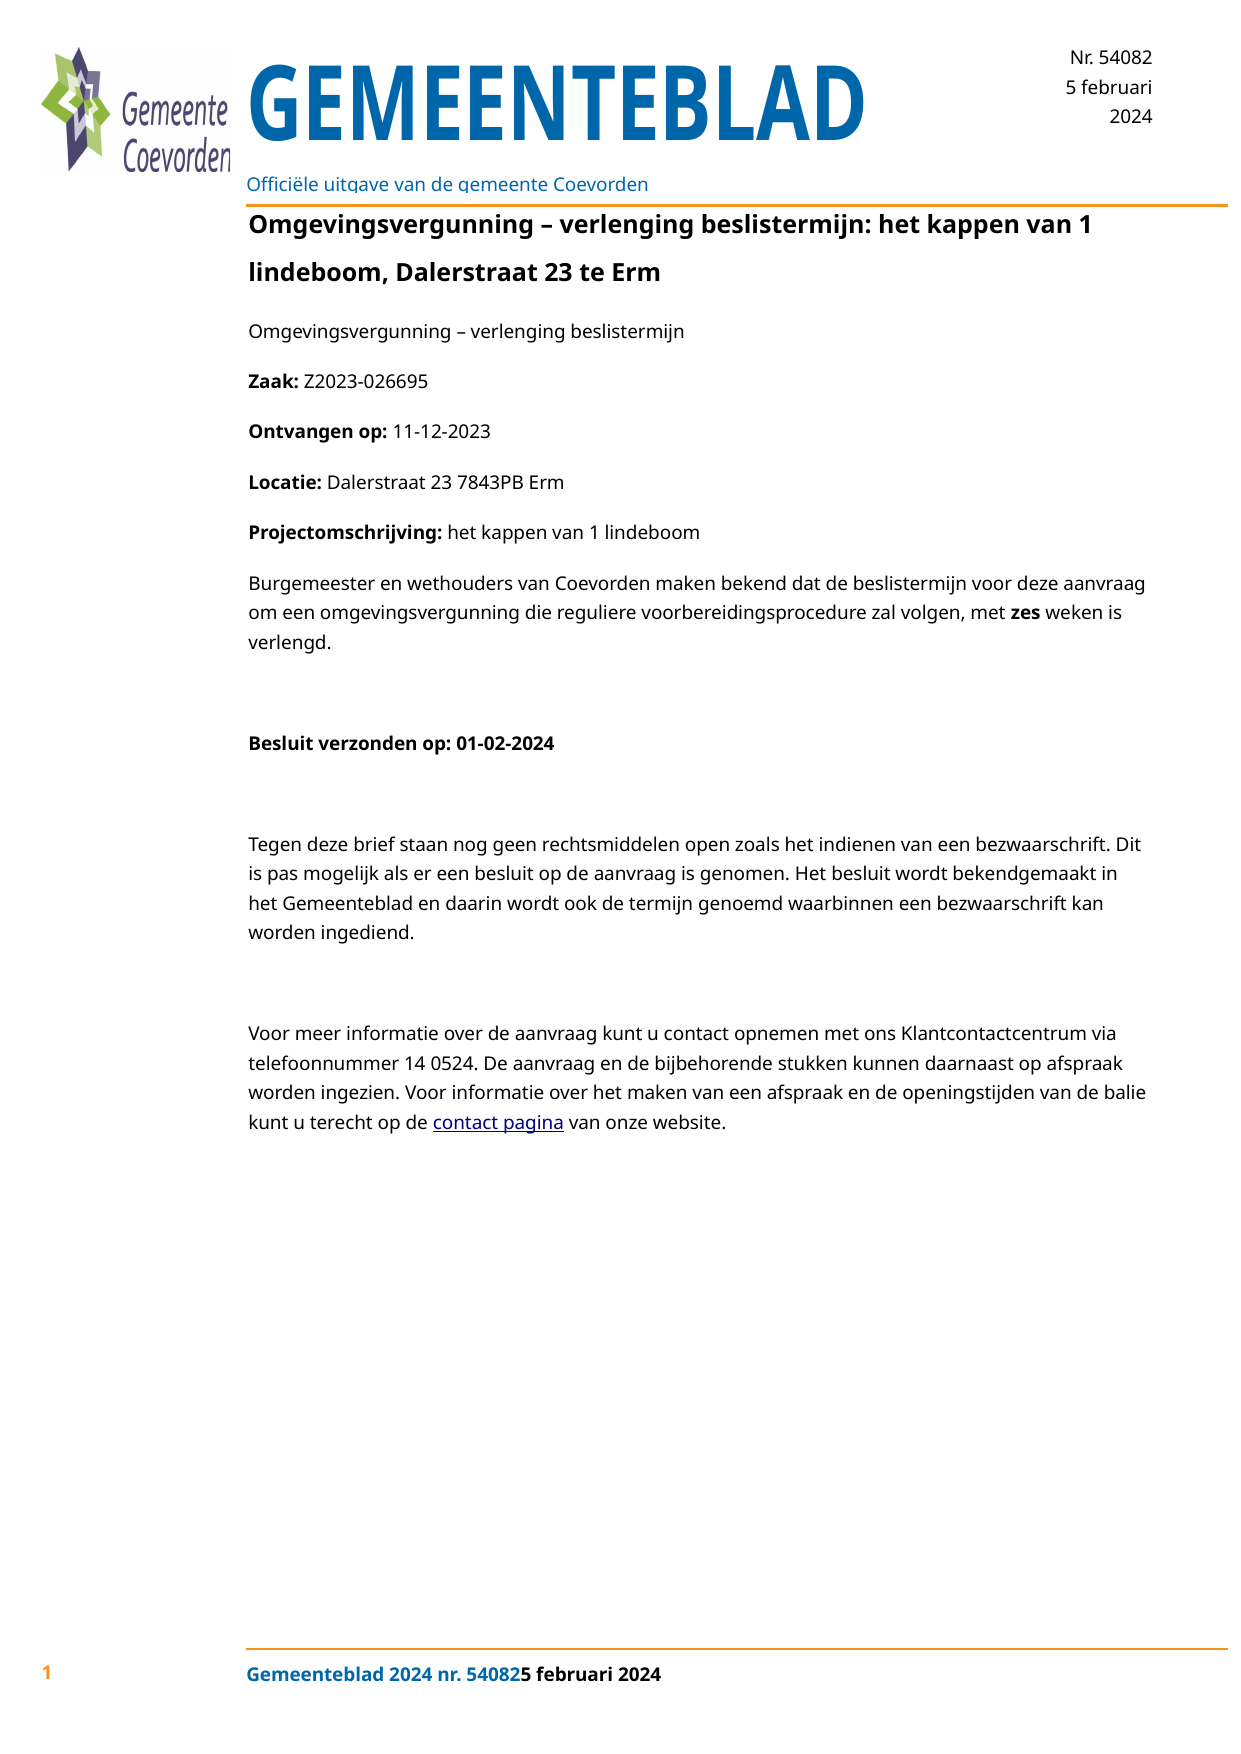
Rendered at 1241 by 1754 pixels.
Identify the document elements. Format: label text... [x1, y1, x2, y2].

text Voor meer informatie over de aanvraag kunt u contact opnemen met ons Klantcontactcentrum via telefoonnummer 14 0524. De aanvraag en de bijbehorende stukken kunnen daarnaast op afspraak worden ingezien. Voor informatie over het maken van een afspraak en de openingstijden van de balie kunt u terecht op de contact pagina van onze website. [248, 1020, 1152, 1135]
text Projectomschrijving: het kappen van 1 lindeboom [248, 519, 1152, 545]
text Ontvangen op: 11-12-2023 [248, 419, 1152, 444]
text Locatie: Dalerstraat 23 7843PB Erm [248, 469, 1152, 495]
text Zaak: Z2023-026695 [248, 368, 1152, 394]
text Tegen deze brief staan nog geen rechtsmiddelen open zoals het indienen van een bezwaarschrift. Dit is pas mogelijk als er een besluit op de aanvraag is genomen. Het besluit wordt bekendgemaakt in het Gemeenteblad en daarin wordt ook de termijn genoemd waarbinnen een bezwaarschrift kan worden ingediend. [248, 831, 1152, 945]
text Burgemeester en wethouders van Coevorden maken bekend dat de beslistermijn voor deze aanvraag om een omgevingsvergunning die reguliere voorbereidingsprocedure zal volgen, met zes weken is verlengd. [248, 570, 1152, 655]
text Besluit verzonden op: 01-02-2024 [248, 730, 1152, 756]
text Omgevingsvergunning – verlenging beslistermijn [248, 318, 1152, 344]
picture [41, 47, 231, 172]
text Omgevingsvergunning – verlenging beslistermijn: het kappen van 1 lindeboom, Dalerstraat 23 te Erm [248, 207, 1152, 288]
